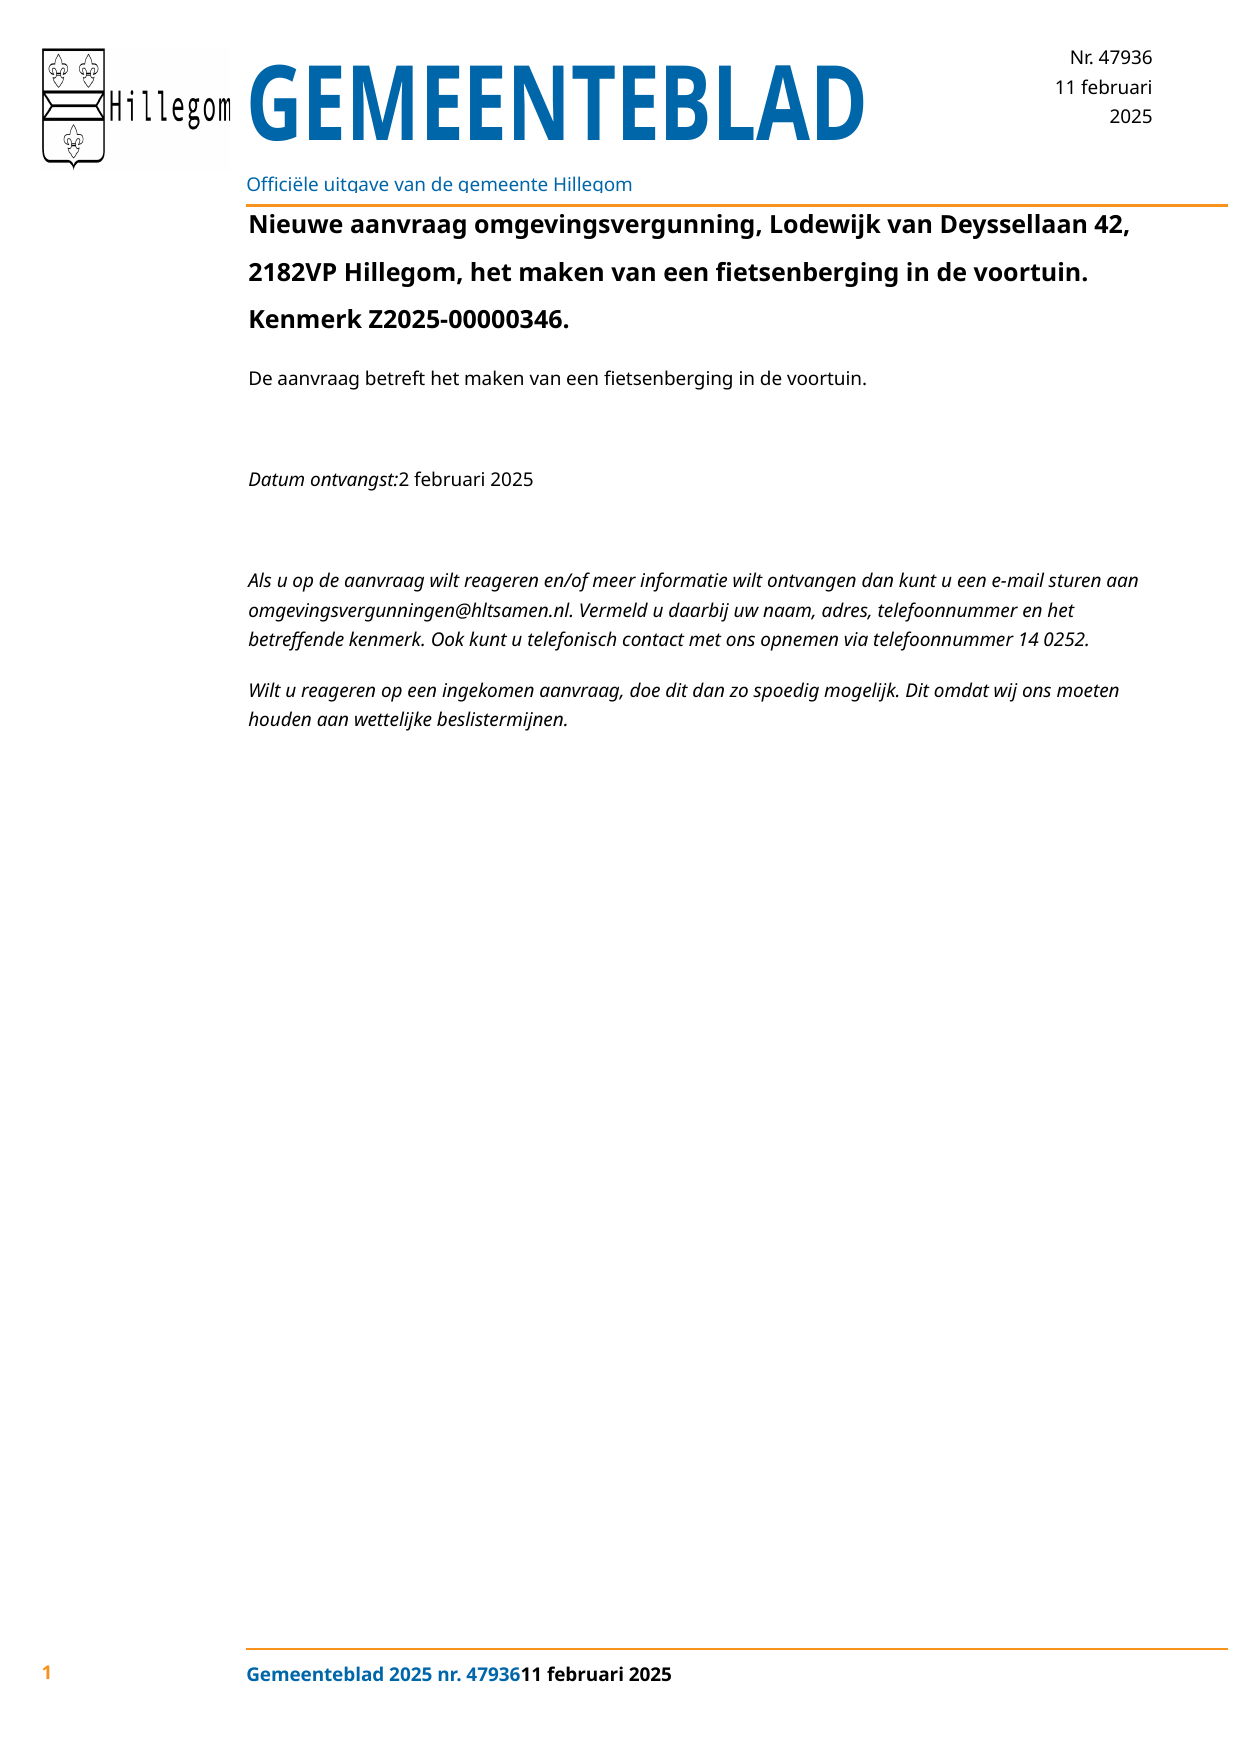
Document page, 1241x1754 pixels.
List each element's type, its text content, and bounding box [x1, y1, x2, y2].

picture [41, 47, 231, 172]
text Als u op de aanvraag wilt reageren en/of meer informatie wilt ontvangen dan kunt u een e-mail sturen aan omgevingsvergunningen@hltsamen.nl. Vermeld u daarbij uw naam, adres, telefoonnummer en het betreffende kenmerk. Ook kunt u telefonisch contact met ons opnemen via telefoonnummer 14 0252. [248, 567, 1152, 652]
text Wilt u reageren op een ingekomen aanvraag, doe dit dan zo spoedig mogelijk. Dit omdat wij ons moeten houden aan wettelijke beslistermijnen. [248, 677, 1152, 732]
text De aanvraag betreft het maken van een fietsenberging in de voortuin. [248, 366, 1152, 391]
text Nieuwe aanvraag omgevingsvergunning, Lodewijk van Deyssellaan 42, 2182VP Hillegom, het maken van een fietsenberging in de voortuin. Kenmerk Z2025-00000346. [248, 207, 1152, 336]
text Datum ontvangst:2 februari 2025 [248, 466, 1152, 492]
